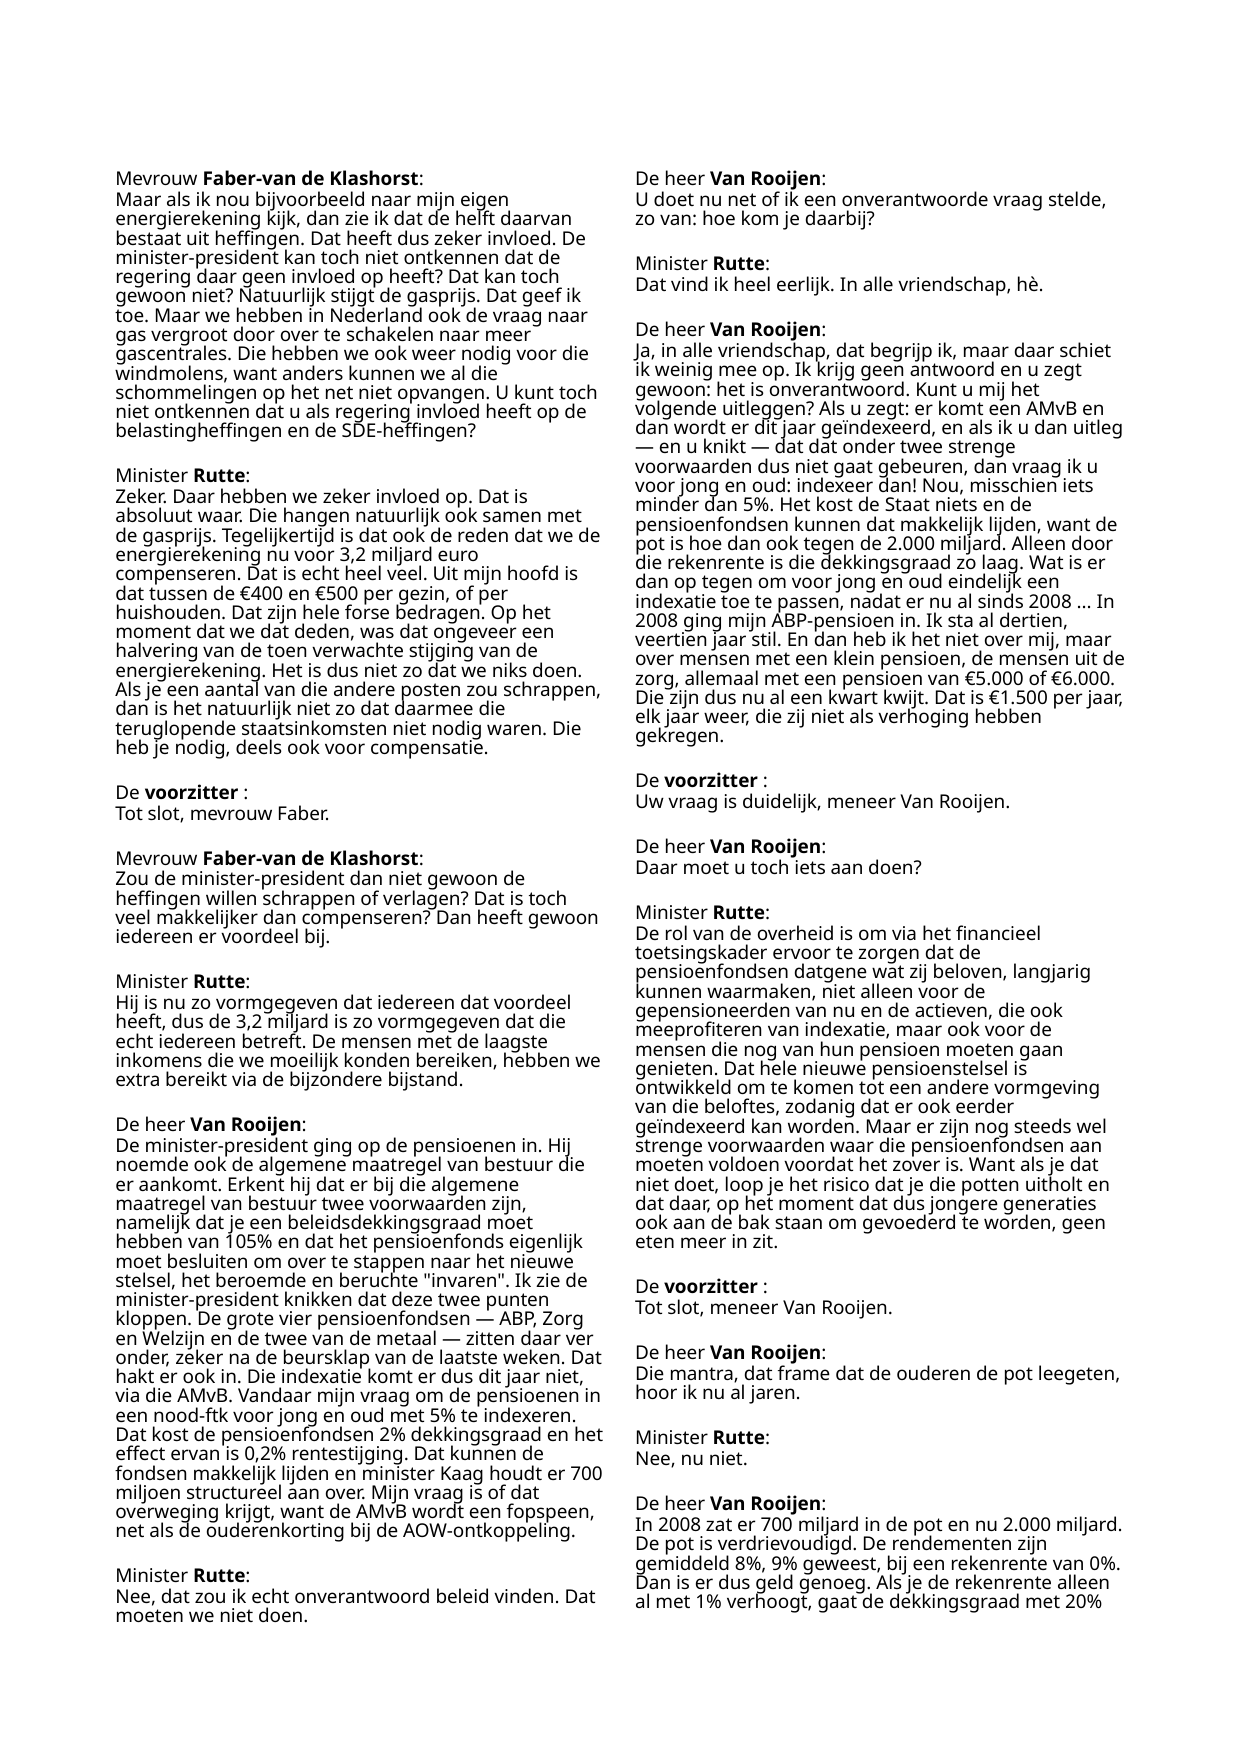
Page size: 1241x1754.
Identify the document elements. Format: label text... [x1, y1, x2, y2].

text Tot slot, mevrouw Faber. [115, 804, 605, 824]
text Hij is nu zo vormgegeven dat iedereen dat voordeel heeft, dus de 3,2 miljard is zo vormgegeven dat die echt iedereen betreft. De mensen met de laagste inkomens die we moeilijk konden bereiken, hebben we extra bereikt via de bijzondere bijstand. [115, 994, 605, 1090]
text De heer Van Rooijen: [635, 1490, 1125, 1516]
text Zeker. Daar hebben we zeker invloed op. Dat is absoluut waar. Die hangen natuurlijk ook samen met de gasprijs. Tegelijkertijd is dat ook de reden dat we de energierekening nu voor 3,2 miljard euro compenseren. Dat is echt heel veel. Uit mijn hoofd is dat tussen de €400 en €500 per gezin, of per huishouden. Dat zijn hele forse bedragen. Op het moment dat we dat deden, was dat ongeveer een halvering van de toen verwachte stijging van de energierekening. Het is dus niet zo dat we niks doen. Als je een aantal van die andere posten zou schrappen, dan is het natuurlijk niet zo dat daarmee die teruglopende staatsinkomsten niet nodig waren. Die heb je nodig, deels ook voor compensatie. [115, 488, 605, 758]
text Minister Rutte: [635, 251, 1125, 276]
text De heer Van Rooijen: [115, 1111, 605, 1137]
text De voorzitter : [635, 768, 1125, 793]
text Minister Rutte: [115, 1562, 605, 1588]
text De heer Van Rooijen: [635, 833, 1125, 859]
text Minister Rutte: [115, 462, 605, 488]
text Zou de minister-president dan niet gewoon de heffingen willen schrappen of verlagen? Dat is toch veel makkelijker dan compenseren? Dan heeft gewoon iedereen er voordeel bij. [115, 870, 605, 947]
text De heer Van Rooijen: [635, 316, 1125, 342]
text Minister Rutte: [635, 1424, 1125, 1450]
text De heer Van Rooijen: [635, 165, 1125, 191]
text Daar moet u toch iets aan doen? [635, 859, 1125, 878]
text De heer Van Rooijen: [635, 1339, 1125, 1365]
text In 2008 zat er 700 miljard in de pot en nu 2.000 miljard. De pot is verdrievoudigd. De rendementen zijn gemiddeld 8%, 9% geweest, bij een rekenrente van 0%. Dan is er dus geld genoeg. Als je de rekenrente alleen al met 1% verhoogt, gaat de dekkingsgraad met 20% [635, 1516, 1125, 1612]
text Ja, in alle vriendschap, dat begrijp ik, maar daar schiet ik weinig mee op. Ik krijg geen antwoord en u zegt gewoon: het is onverantwoord. Kunt u mij het volgende uitleggen? Als u zegt: er komt een AMvB en dan wordt er dit jaar geïndexeerd, en als ik u dan uitleg — en u knikt — dat dat onder twee strenge voorwaarden dus niet gaat gebeuren, dan vraag ik u voor jong en oud: indexeer dan! Nou, misschien iets minder dan 5%. Het kost de Staat niets en de pensioenfondsen kunnen dat makkelijk lijden, want de pot is hoe dan ook tegen de 2.000 miljard. Alleen door die rekenrente is die dekkingsgraad zo laag. Wat is er dan op tegen om voor jong en oud eindelijk een indexatie toe te passen, nadat er nu al sinds 2008 ... In 2008 ging mijn ABP-pensioen in. Ik sta al dertien, veertien jaar stil. En dan heb ik het niet over mij, maar over mensen met een klein pensioen, de mensen uit de zorg, allemaal met een pensioen van €5.000 of €6.000. Die zijn dus nu al een kwart kwijt. Dat is €1.500 per jaar, elk jaar weer, die zij niet als verhoging hebben gekregen. [635, 342, 1125, 747]
text De voorzitter : [635, 1273, 1125, 1299]
text Die mantra, dat frame dat de ouderen de pot leegeten, hoor ik nu al jaren. [635, 1365, 1125, 1403]
text Dat vind ik heel eerlijk. In alle vriendschap, hè. [635, 276, 1125, 296]
text Nee, nu niet. [635, 1450, 1125, 1469]
text Tot slot, meneer Van Rooijen. [635, 1299, 1125, 1318]
text Mevrouw Faber-van de Klashorst: [115, 845, 605, 870]
text Maar als ik nou bijvoorbeeld naar mijn eigen energierekening kijk, dan zie ik dat de helft daarvan bestaat uit heffingen. Dat heeft dus zeker invloed. De minister-president kan toch niet ontkennen dat de regering daar geen invloed op heeft? Dat kan toch gewoon niet? Natuurlijk stijgt de gasprijs. Dat geef ik toe. Maar we hebben in Nederland ook de vraag naar gas vergroot door over te schakelen naar meer gascentrales. Die hebben we ook weer nodig voor die windmolens, want anders kunnen we al die schommelingen op het net niet opvangen. U kunt toch niet ontkennen dat u als regering invloed heeft op de belastingheffingen en de SDE-heffingen? [115, 191, 605, 442]
text U doet nu net of ik een onverantwoorde vraag stelde, zo van: hoe kom je daarbij? [635, 191, 1125, 230]
text Minister Rutte: [635, 899, 1125, 925]
text Minister Rutte: [115, 968, 605, 994]
text De voorzitter : [115, 779, 605, 804]
text De rol van de overheid is om via het financieel toetsingskader ervoor te zorgen dat de pensioenfondsen datgene wat zij beloven, langjarig kunnen waarmaken, niet alleen voor de gepensioneerden van nu en de actieven, die ook meeprofiteren van indexatie, maar ook voor de mensen die nog van hun pensioen moeten gaan genieten. Dat hele nieuwe pensioenstelsel is ontwikkeld om te komen tot een andere vormgeving van die beloftes, zodanig dat er ook eerder geïndexeerd kan worden. Maar er zijn nog steeds wel strenge voorwaarden waar die pensioenfondsen aan moeten voldoen voordat het zover is. Want als je dat niet doet, loop je het risico dat je die potten uitholt en dat daar, op het moment dat dus jongere generaties ook aan de bak staan om gevoederd te worden, geen eten meer in zit. [635, 925, 1125, 1253]
text Nee, dat zou ik echt onverantwoord beleid vinden. Dat moeten we niet doen. [115, 1588, 605, 1627]
text Uw vraag is duidelijk, meneer Van Rooijen. [635, 793, 1125, 813]
text De minister-president ging op de pensioenen in. Hij noemde ook de algemene maatregel van bestuur die er aankomt. Erkent hij dat er bij die algemene maatregel van bestuur twee voorwaarden zijn, namelijk dat je een beleidsdekkingsgraad moet hebben van 105% en dat het pensioenfonds eigenlijk moet besluiten om over te stappen naar het nieuwe stelsel, het beroemde en beruchte "invaren". Ik zie de minister-president knikken dat deze twee punten kloppen. De grote vier pensioenfondsen — ABP, Zorg en Welzijn en de twee van de metaal — zitten daar ver onder, zeker na de beursklap van de laatste weken. Dat hakt er ook in. Die indexatie komt er dus dit jaar niet, via die AMvB. Vandaar mijn vraag om de pensioenen in een nood-ftk voor jong en oud met 5% te indexeren. Dat kost de pensioenfondsen 2% dekkingsgraad en het effect ervan is 0,2% rentestijging. Dat kunnen de fondsen makkelijk lijden en minister Kaag houdt er 700 miljoen structureel aan over. Mijn vraag is of dat overweging krijgt, want de AMvB wordt een fopspeen, net als de ouderenkorting bij de AOW-ontkoppeling. [115, 1137, 605, 1542]
text Mevrouw Faber-van de Klashorst: [115, 165, 605, 191]
